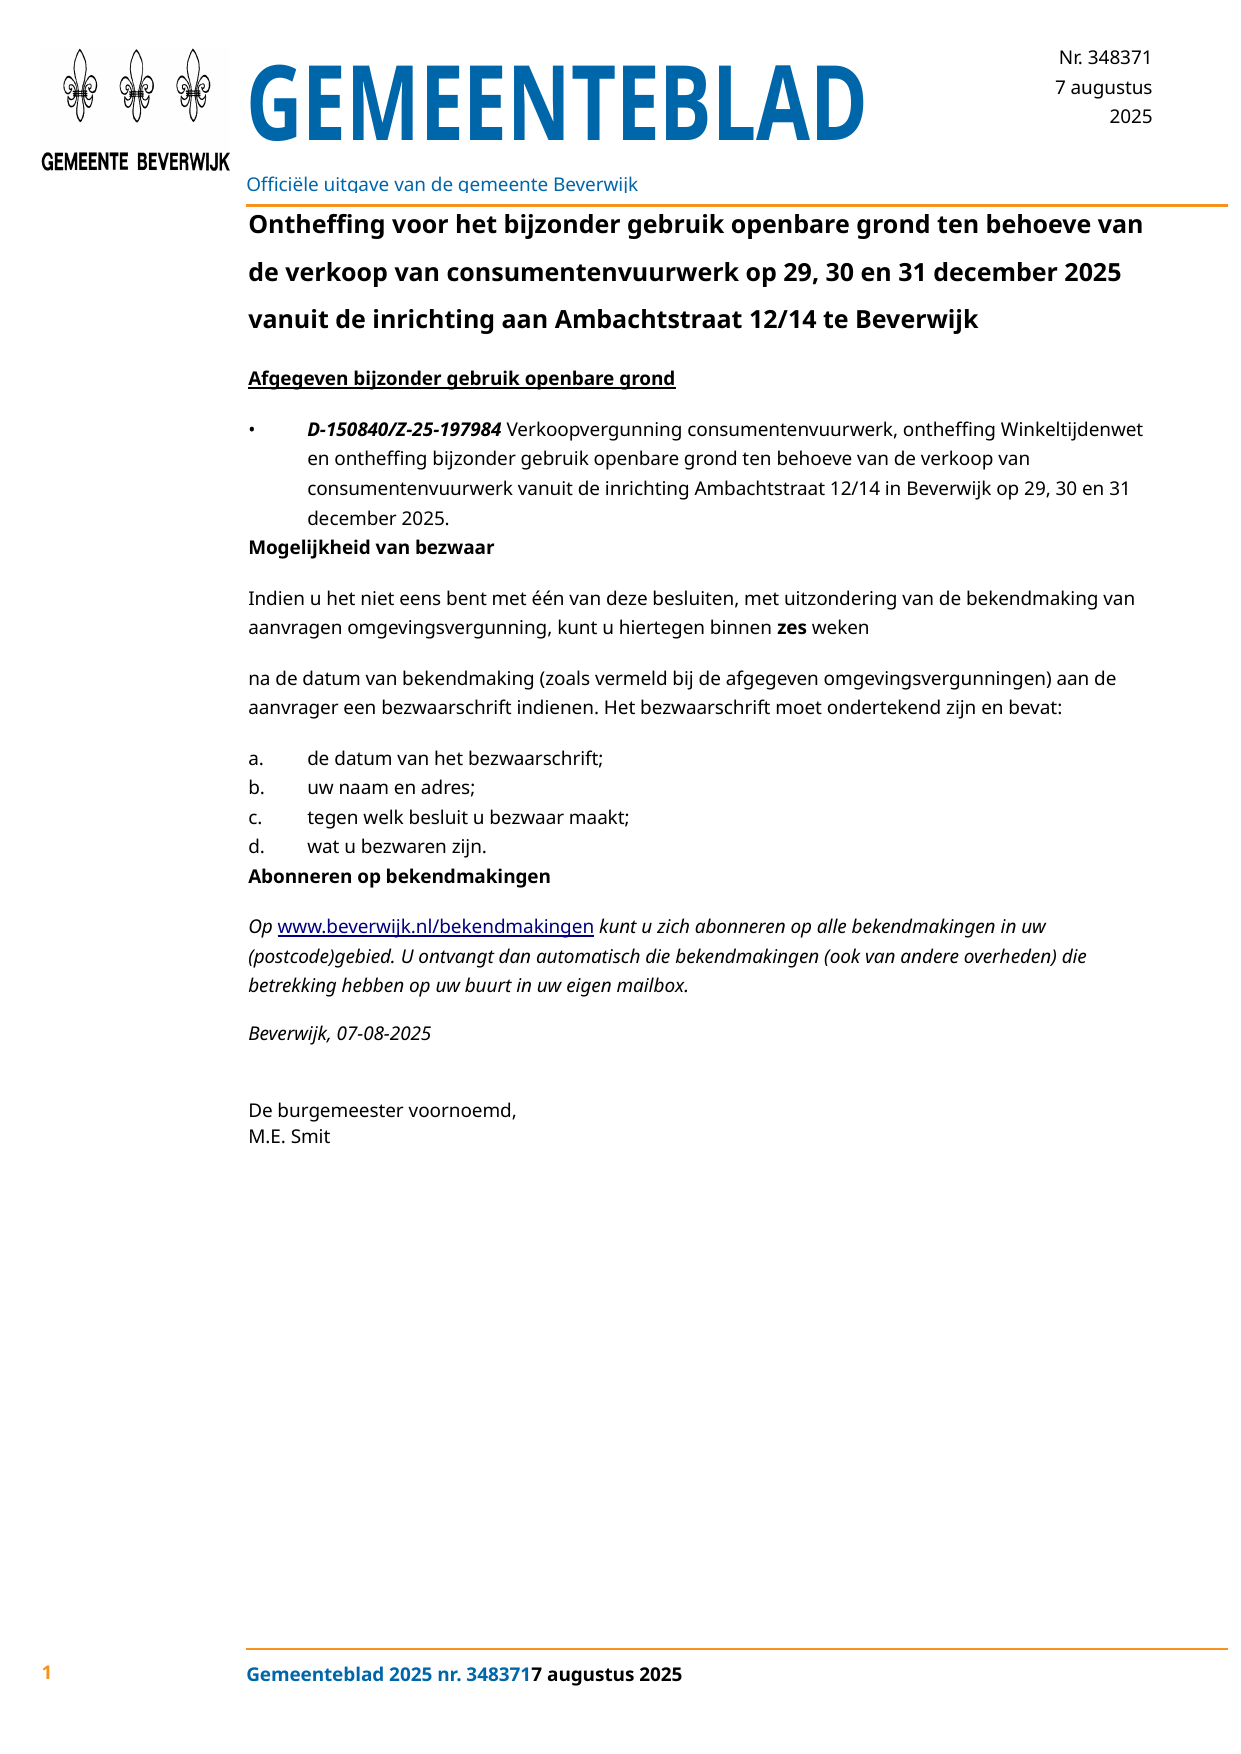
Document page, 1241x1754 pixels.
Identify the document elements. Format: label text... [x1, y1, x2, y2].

text Afgegeven bijzonder gebruik openbare grond [248, 366, 1152, 391]
text na de datum van bekendmaking (zoals vermeld bij de afgegeven omgevingsvergunningen) aan de aanvrager een bezwaarschrift indienen. Het bezwaarschrift moet ondertekend zijn en bevat: [248, 665, 1152, 720]
text Beverwijk, 07-08-2025 [248, 1020, 1152, 1046]
list uw naam en adres; [248, 774, 1152, 800]
text Mogelijkheid van bezwaar [248, 534, 1152, 560]
list D-150840/Z-25-197984 Verkoopvergunning consumentenvuurwerk, ontheffing Winkeltijdenwet en ontheffing bijzonder gebruik openbare grond ten behoeve van de verkoop van consumentenvuurwerk vanuit de inrichting Ambachtstraat 12/14 in Beverwijk op 29, 30 en 31 december 2025. [248, 416, 1152, 530]
text M.E. Smit [248, 1123, 1152, 1149]
list tegen welk besluit u bezwaar maakt; [248, 804, 1152, 829]
text Indien u het niet eens bent met één van deze besluiten, met uitzondering van de bekendmaking van aanvragen omgevingsvergunning, kunt u hiertegen binnen zes weken [248, 585, 1152, 640]
picture [41, 47, 231, 172]
text Ontheffing voor het bijzonder gebruik openbare grond ten behoeve van de verkoop van consumentenvuurwerk op 29, 30 en 31 december 2025 vanuit de inrichting aan Ambachtstraat 12/14 te Beverwijk [248, 207, 1152, 336]
text Op www.beverwijk.nl/bekendmakingen kunt u zich abonneren op alle bekendmakingen in uw (postcode)gebied. U ontvangt dan automatisch die bekendmakingen (ook van andere overheden) die betrekking hebben op uw buurt in uw eigen mailbox. [248, 913, 1152, 998]
text De burgemeester voornoemd, [248, 1098, 1152, 1123]
list de datum van het bezwaarschrift; [248, 745, 1152, 770]
list wat u bezwaren zijn. [248, 833, 1152, 859]
text Abonneren op bekendmakingen [248, 863, 1152, 889]
